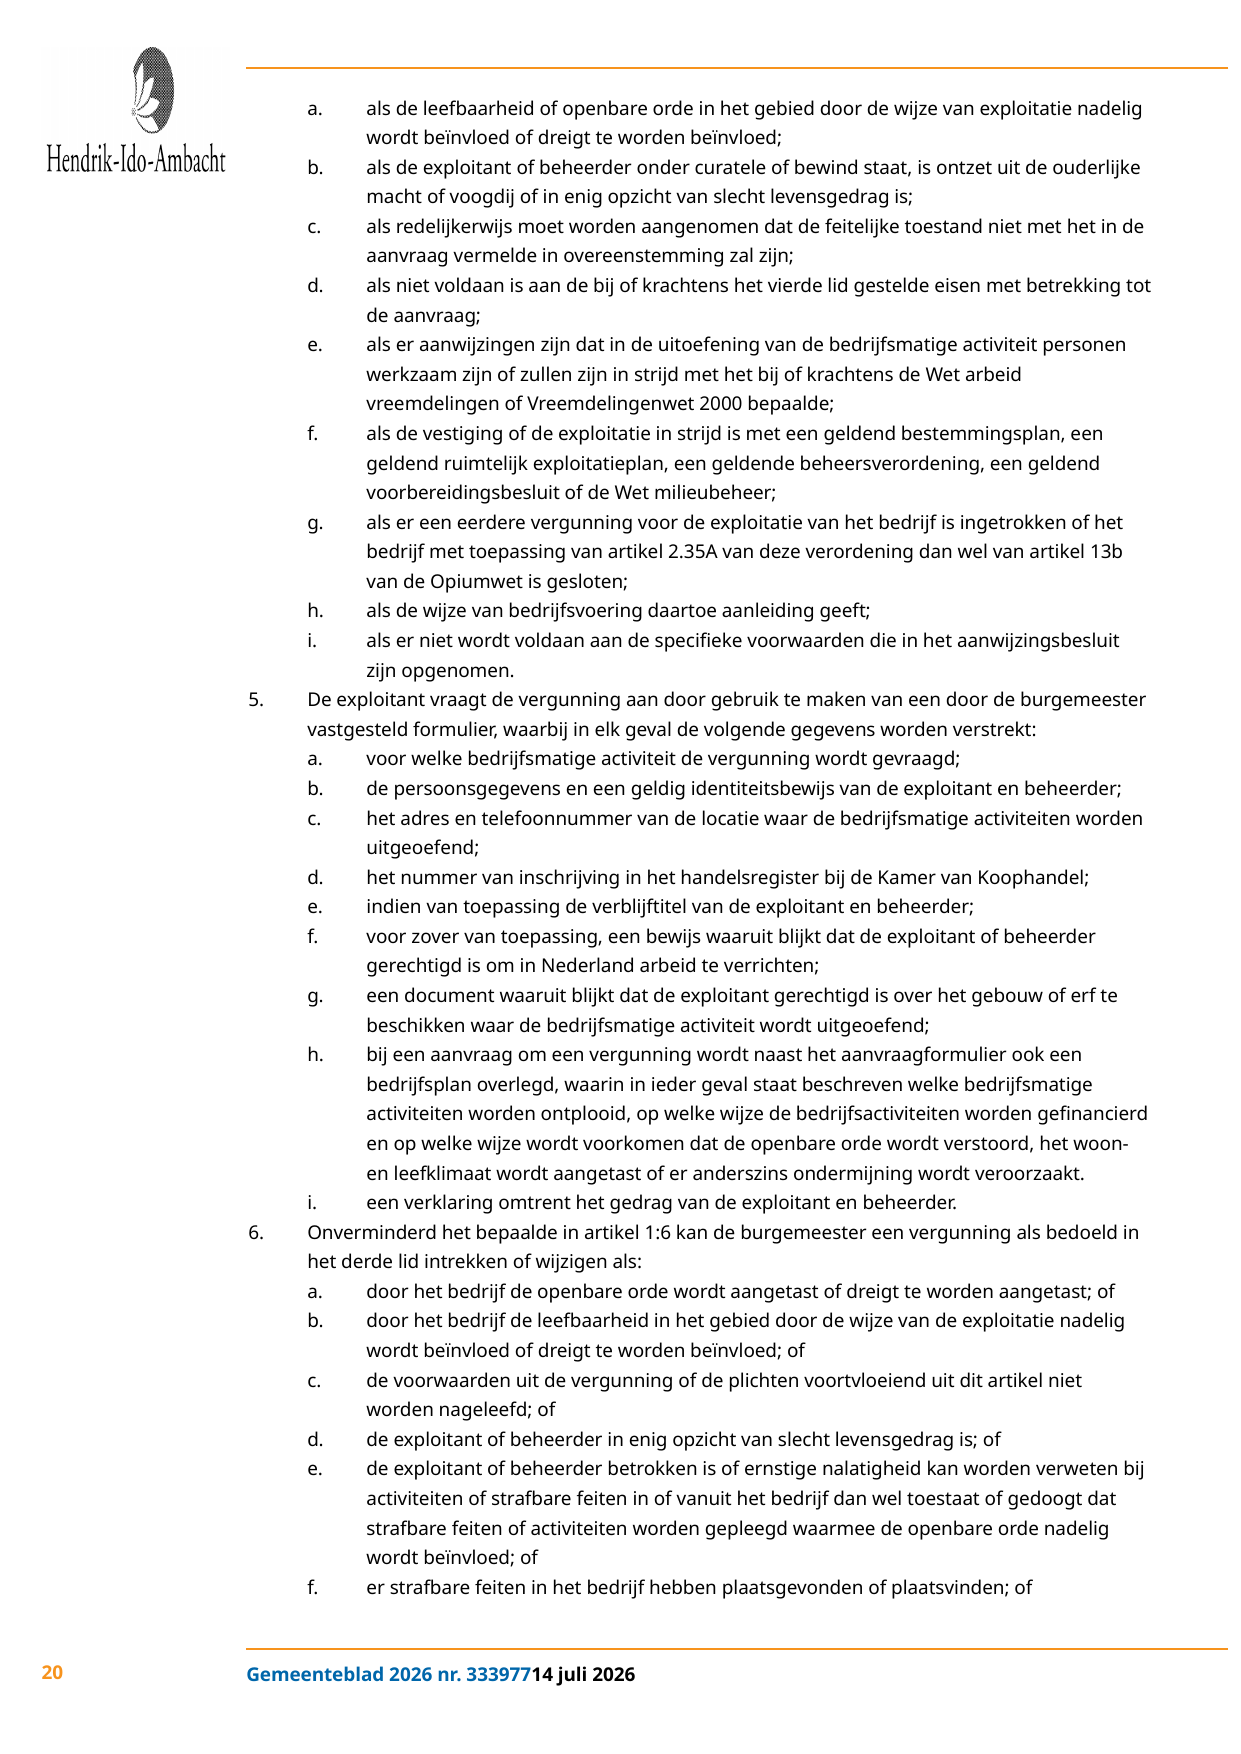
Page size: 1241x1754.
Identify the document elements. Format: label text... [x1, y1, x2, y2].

list de persoonsgegevens en een geldig identiteitsbewijs van de exploitant en beheerder; [307, 775, 1152, 801]
list voor zover van toepassing, een bewijs waaruit blijkt dat de exploitant of beheerder gerechtigd is om in Nederland arbeid te verrichten; [307, 923, 1152, 978]
list door het bedrijf de openbare orde wordt aangetast of dreigt te worden aangetast; of [307, 1278, 1152, 1304]
list de voorwaarden uit de vergunning of de plichten voortvloeiend uit dit artikel niet worden nageleefd; of [307, 1367, 1152, 1422]
list als de vestiging of de exploitatie in strijd is met een geldend bestemmingsplan, een geldend ruimtelijk exploitatieplan, een geldende beheersverordening, een geldend voorbereidingsbesluit of de Wet milieubeheer; [307, 420, 1152, 505]
list als de wijze van bedrijfsvoering daartoe aanleiding geeft; [307, 598, 1152, 623]
list indien van toepassing de verblijftitel van de exploitant en beheerder; [307, 893, 1152, 919]
list het nummer van inschrijving in het handelsregister bij de Kamer van Koophandel; [307, 864, 1152, 890]
list een document waaruit blijkt dat de exploitant gerechtigd is over het gebouw of erf te beschikken waar de bedrijfsmatige activiteit wordt uitgeoefend; [307, 982, 1152, 1038]
list als de exploitant of beheerder onder curatele of bewind staat, is ontzet uit de ouderlijke macht of voogdij of in enig opzicht van slecht levensgedrag is; [307, 154, 1152, 209]
list De exploitant vraagt de vergunning aan door gebruik te maken van een door de burgemeester vastgesteld formulier, waarbij in elk geval de volgende gegevens worden verstrekt: [248, 686, 1152, 742]
list bij een aanvraag om een vergunning wordt naast het aanvraagformulier ook een bedrijfsplan overlegd, waarin in ieder geval staat beschreven welke bedrijfsmatige activiteiten worden ontplooid, op welke wijze de bedrijfsactiviteiten worden gefinancierd en op welke wijze wordt voorkomen dat de openbare orde wordt verstoord, het woon- en leefklimaat wordt aangetast of er anderszins ondermijning wordt veroorzaakt. [307, 1041, 1152, 1186]
list als er niet wordt voldaan aan de specifieke voorwaarden die in het aanwijzingsbesluit zijn opgenomen. [307, 627, 1152, 683]
list door het bedrijf de leefbaarheid in het gebied door de wijze van de exploitatie nadelig wordt beïnvloed of dreigt te worden beïnvloed; of [307, 1308, 1152, 1363]
list als redelijkerwijs moet worden aangenomen dat de feitelijke toestand niet met het in de aanvraag vermelde in overeenstemming zal zijn; [307, 213, 1152, 268]
list als de leefbaarheid of openbare orde in het gebied door de wijze van exploitatie nadelig wordt beïnvloed of dreigt te worden beïnvloed; [307, 95, 1152, 150]
list een verklaring omtrent het gedrag van de exploitant en beheerder. [307, 1189, 1152, 1215]
list er strafbare feiten in het bedrijf hebben plaatsgevonden of plaatsvinden; of [307, 1574, 1152, 1600]
list de exploitant of beheerder in enig opzicht van slecht levensgedrag is; of [307, 1426, 1152, 1452]
list de exploitant of beheerder betrokken is of ernstige nalatigheid kan worden verweten bij activiteiten of strafbare feiten in of vanuit het bedrijf dan wel toestaat of gedoogt dat strafbare feiten of activiteiten worden gepleegd waarmee de openbare orde nadelig wordt beïnvloed; of [307, 1456, 1152, 1570]
list Onverminderd het bepaalde in artikel 1:6 kan de burgemeester een vergunning als bedoeld in het derde lid intrekken of wijzigen als: [248, 1219, 1152, 1274]
list het adres en telefoonnummer van de locatie waar de bedrijfsmatige activiteiten worden uitgeoefend; [307, 805, 1152, 860]
list als er aanwijzingen zijn dat in de uitoefening van de bedrijfsmatige activiteit personen werkzaam zijn of zullen zijn in strijd met het bij of krachtens de Wet arbeid vreemdelingen of Vreemdelingenwet 2000 bepaalde; [307, 331, 1152, 416]
picture [41, 47, 231, 172]
list als niet voldaan is aan de bij of krachtens het vierde lid gestelde eisen met betrekking tot de aanvraag; [307, 272, 1152, 328]
list voor welke bedrijfsmatige activiteit de vergunning wordt gevraagd; [307, 746, 1152, 771]
list als er een eerdere vergunning voor de exploitatie van het bedrijf is ingetrokken of het bedrijf met toepassing van artikel 2.35A van deze verordening dan wel van artikel 13b van de Opiumwet is gesloten; [307, 509, 1152, 594]
